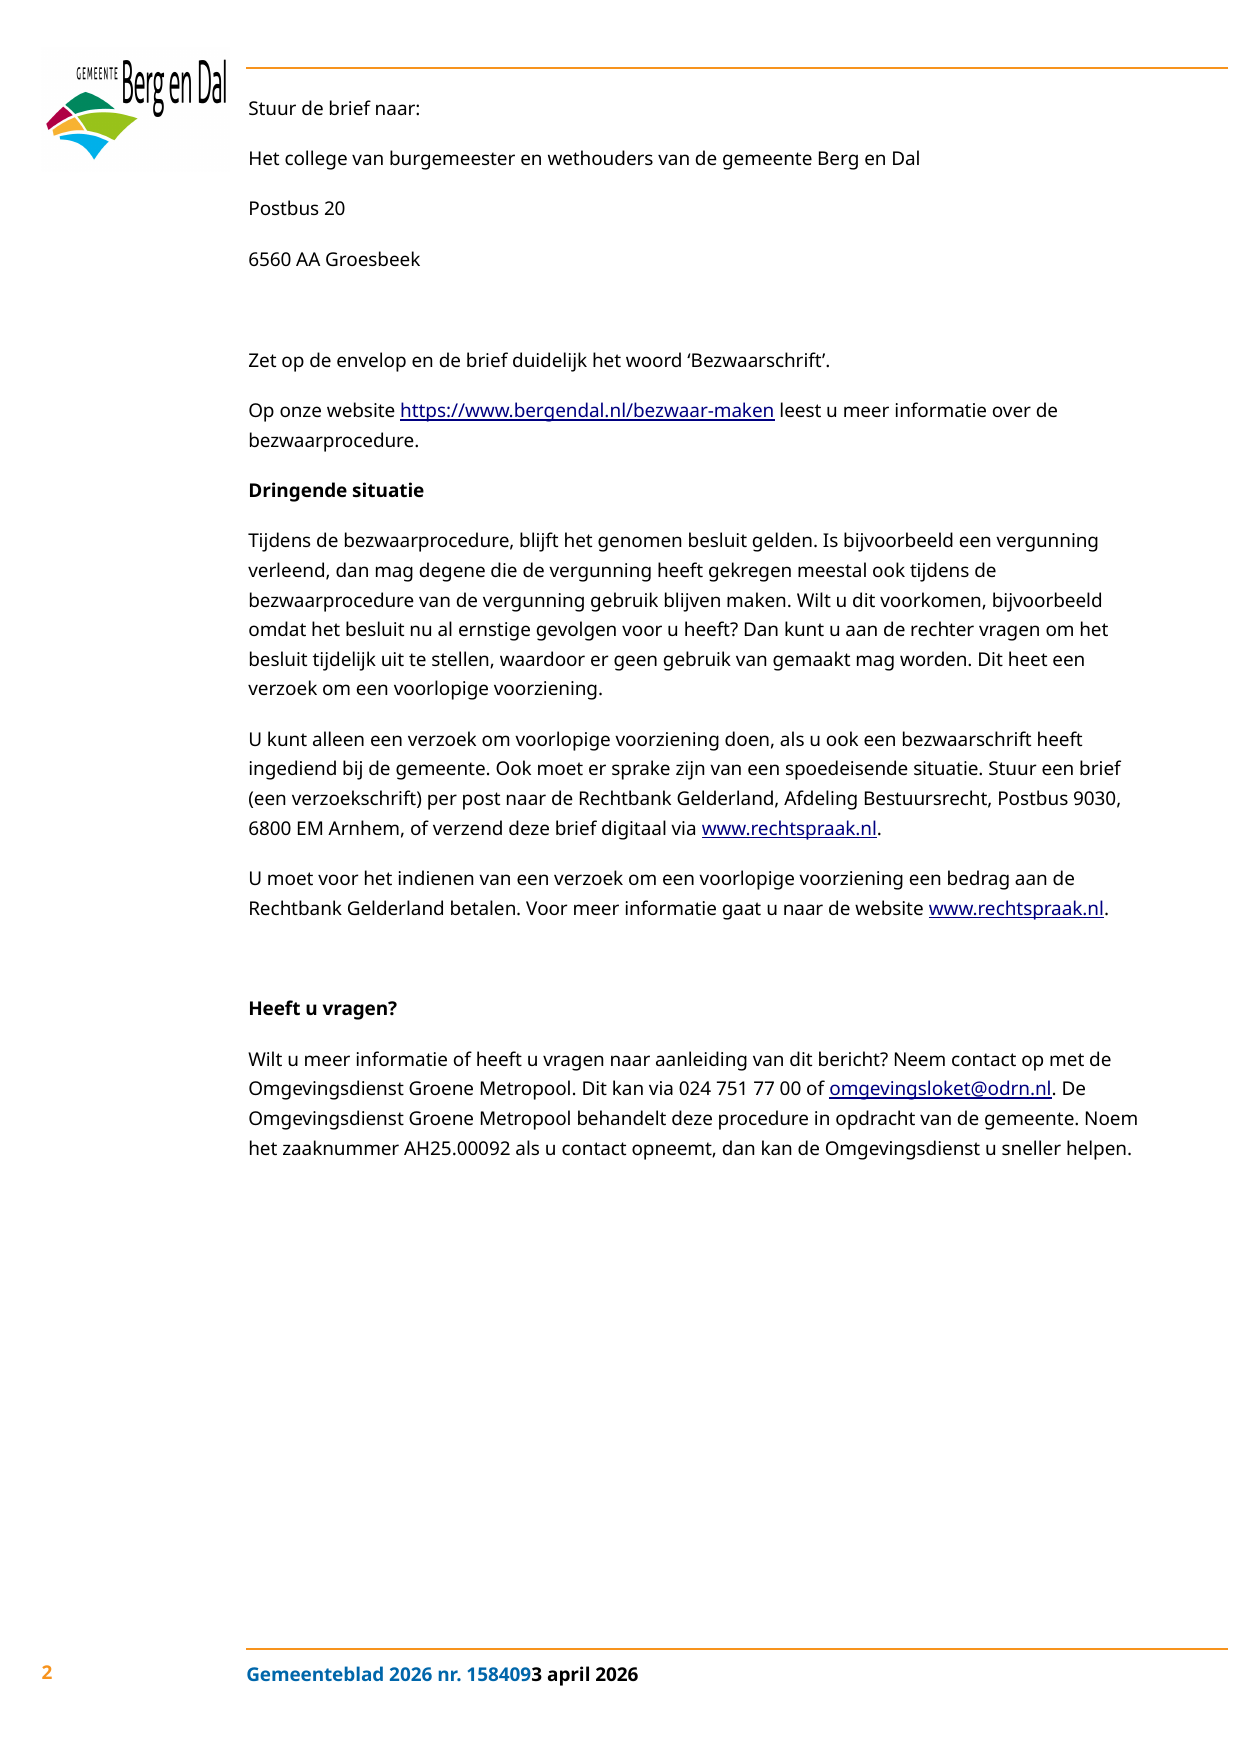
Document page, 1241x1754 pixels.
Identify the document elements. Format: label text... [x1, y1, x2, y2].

text Het college van burgemeester en wethouders van de gemeente Berg en Dal [248, 145, 1152, 171]
text Postbus 20 [248, 196, 1152, 221]
text U kunt alleen een verzoek om voorlopige voorziening doen, als u ook een bezwaarschrift heeft ingediend bij de gemeente. Ook moet er sprake zijn van een spoedeisende situatie. Stuur een brief (een verzoekschrift) per post naar de Rechtbank Gelderland, Afdeling Bestuursrecht, Postbus 9030, 6800 EM Arnhem, of verzend deze brief digitaal via www.rechtspraak.nl. [248, 726, 1152, 841]
text Heeft u vragen? [248, 996, 1152, 1021]
text Tijdens de bezwaarprocedure, blijft het genomen besluit gelden. Is bijvoorbeeld een vergunning verleend, dan mag degene die de vergunning heeft gekregen meestal ook tijdens de bezwaarprocedure van de vergunning gebruik blijven maken. Wilt u dit voorkomen, bijvoorbeeld omdat het besluit nu al ernstige gevolgen voor u heeft? Dan kunt u aan de rechter vragen om het besluit tijdelijk uit te stellen, waardoor er geen gebruik van gemaakt mag worden. Dit heet een verzoek om een voorlopige voorziening. [248, 528, 1152, 701]
text Zet op de envelop en de brief duidelijk het woord ‘Bezwaarschrift’. [248, 347, 1152, 373]
text Stuur de brief naar: [248, 95, 1152, 121]
text U moet voor het indienen van een verzoek om een voorlopige voorziening een bedrag aan de Rechtbank Gelderland betalen. Voor meer informatie gaat u naar de website www.rechtspraak.nl. [248, 865, 1152, 921]
text Dringende situatie [248, 477, 1152, 503]
text 6560 AA Groesbeek [248, 246, 1152, 272]
text Wilt u meer informatie of heeft u vragen naar aanleiding van dit bericht? Neem contact op met de Omgevingsdienst Groene Metropool. Dit kan via 024 751 77 00 of omgevingsloket@odrn.nl. De Omgevingsdienst Groene Metropool behandelt deze procedure in opdracht van de gemeente. Noem het zaaknummer AH25.00092 als u contact opneemt, dan kan de Omgevingsdienst u sneller helpen. [248, 1046, 1152, 1161]
picture [41, 47, 231, 172]
text Op onze website https://www.bergendal.nl/bezwaar-maken leest u meer informatie over de bezwaarprocedure. [248, 397, 1152, 453]
